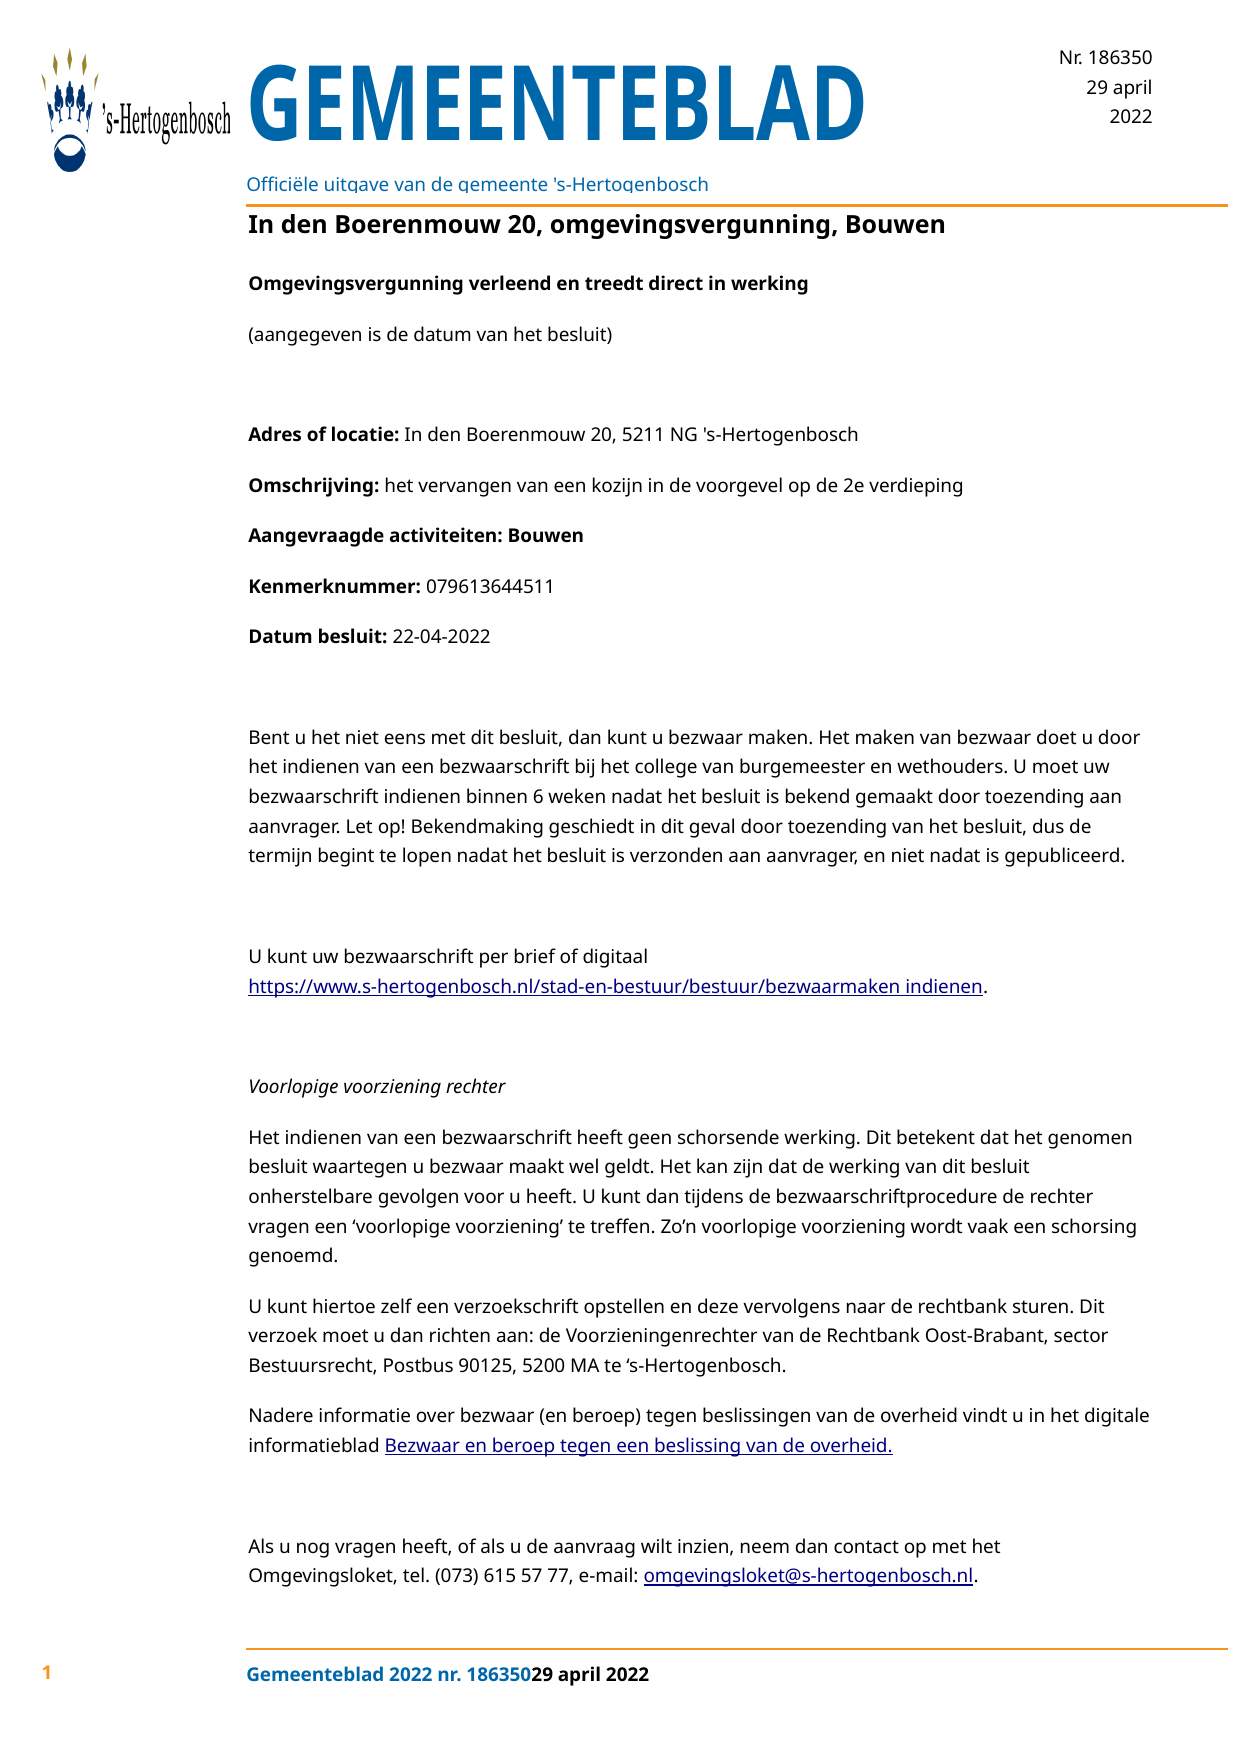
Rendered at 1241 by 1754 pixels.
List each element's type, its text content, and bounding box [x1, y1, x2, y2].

text Kenmerknummer: 079613644511 [248, 573, 1152, 598]
picture [41, 47, 231, 172]
text Het indienen van een bezwaarschrift heeft geen schorsende werking. Dit betekent dat het genomen besluit waartegen u bezwaar maakt wel geldt. Het kan zijn dat de werking van dit besluit onherstelbare gevolgen voor u heeft. U kunt dan tijdens de bezwaarschriftprocedure de rechter vragen een ‘voorlopige voorziening’ te treffen. Zo’n voorlopige voorziening wordt vaak een schorsing genoemd. [248, 1124, 1152, 1268]
text Omgevingsvergunning verleend en treedt direct in werking [248, 270, 1152, 296]
text (aangegeven is de datum van het besluit) [248, 321, 1152, 346]
text In den Boerenmouw 20, omgevingsvergunning, Bouwen [248, 207, 1152, 241]
text U kunt hiertoe zelf een verzoekschrift opstellen en deze vervolgens naar de rechtbank sturen. Dit verzoek moet u dan richten aan: de Voorzieningenrechter van de Rechtbank Oost-Brabant, sector Bestuursrecht, Postbus 90125, 5200 MA te ‘s-Hertogenbosch. [248, 1293, 1152, 1378]
text Omschrijving: het vervangen van een kozijn in de voorgevel op de 2e verdieping [248, 472, 1152, 498]
text Bent u het niet eens met dit besluit, dan kunt u bezwaar maken. Het maken van bezwaar doet u door het indienen van een bezwaarschrift bij het college van burgemeester en wethouders. U moet uw bezwaarschrift indienen binnen 6 weken nadat het besluit is bekend gemaakt door toezending aan aanvrager. Let op! Bekendmaking geschiedt in dit geval door toezending van het besluit, dus de termijn begint te lopen nadat het besluit is verzonden aan aanvrager, en niet nadat is gepubliceerd. [248, 724, 1152, 868]
text Als u nog vragen heeft, of als u de aanvraag wilt inzien, neem dan contact op met het Omgevingsloket, tel. (073) 615 57 77, e-mail: omgevingsloket@s-hertogenbosch.nl. [248, 1533, 1152, 1588]
text Datum besluit: 22-04-2022 [248, 623, 1152, 649]
text Adres of locatie: In den Boerenmouw 20, 5211 NG 's-Hertogenbosch [248, 422, 1152, 447]
text Nadere informatie over bezwaar (en beroep) tegen beslissingen van de overheid vindt u in het digitale informatieblad Bezwaar en beroep tegen een beslissing van de overheid. [248, 1402, 1152, 1458]
text U kunt uw bezwaarschrift per brief of digitaal https://www.s-hertogenbosch.nl/stad-en-bestuur/bestuur/bezwaarmaken indienen. [248, 943, 1152, 998]
text Voorlopige voorziening rechter [248, 1074, 1152, 1099]
text Aangevraagde activiteiten: Bouwen [248, 522, 1152, 548]
